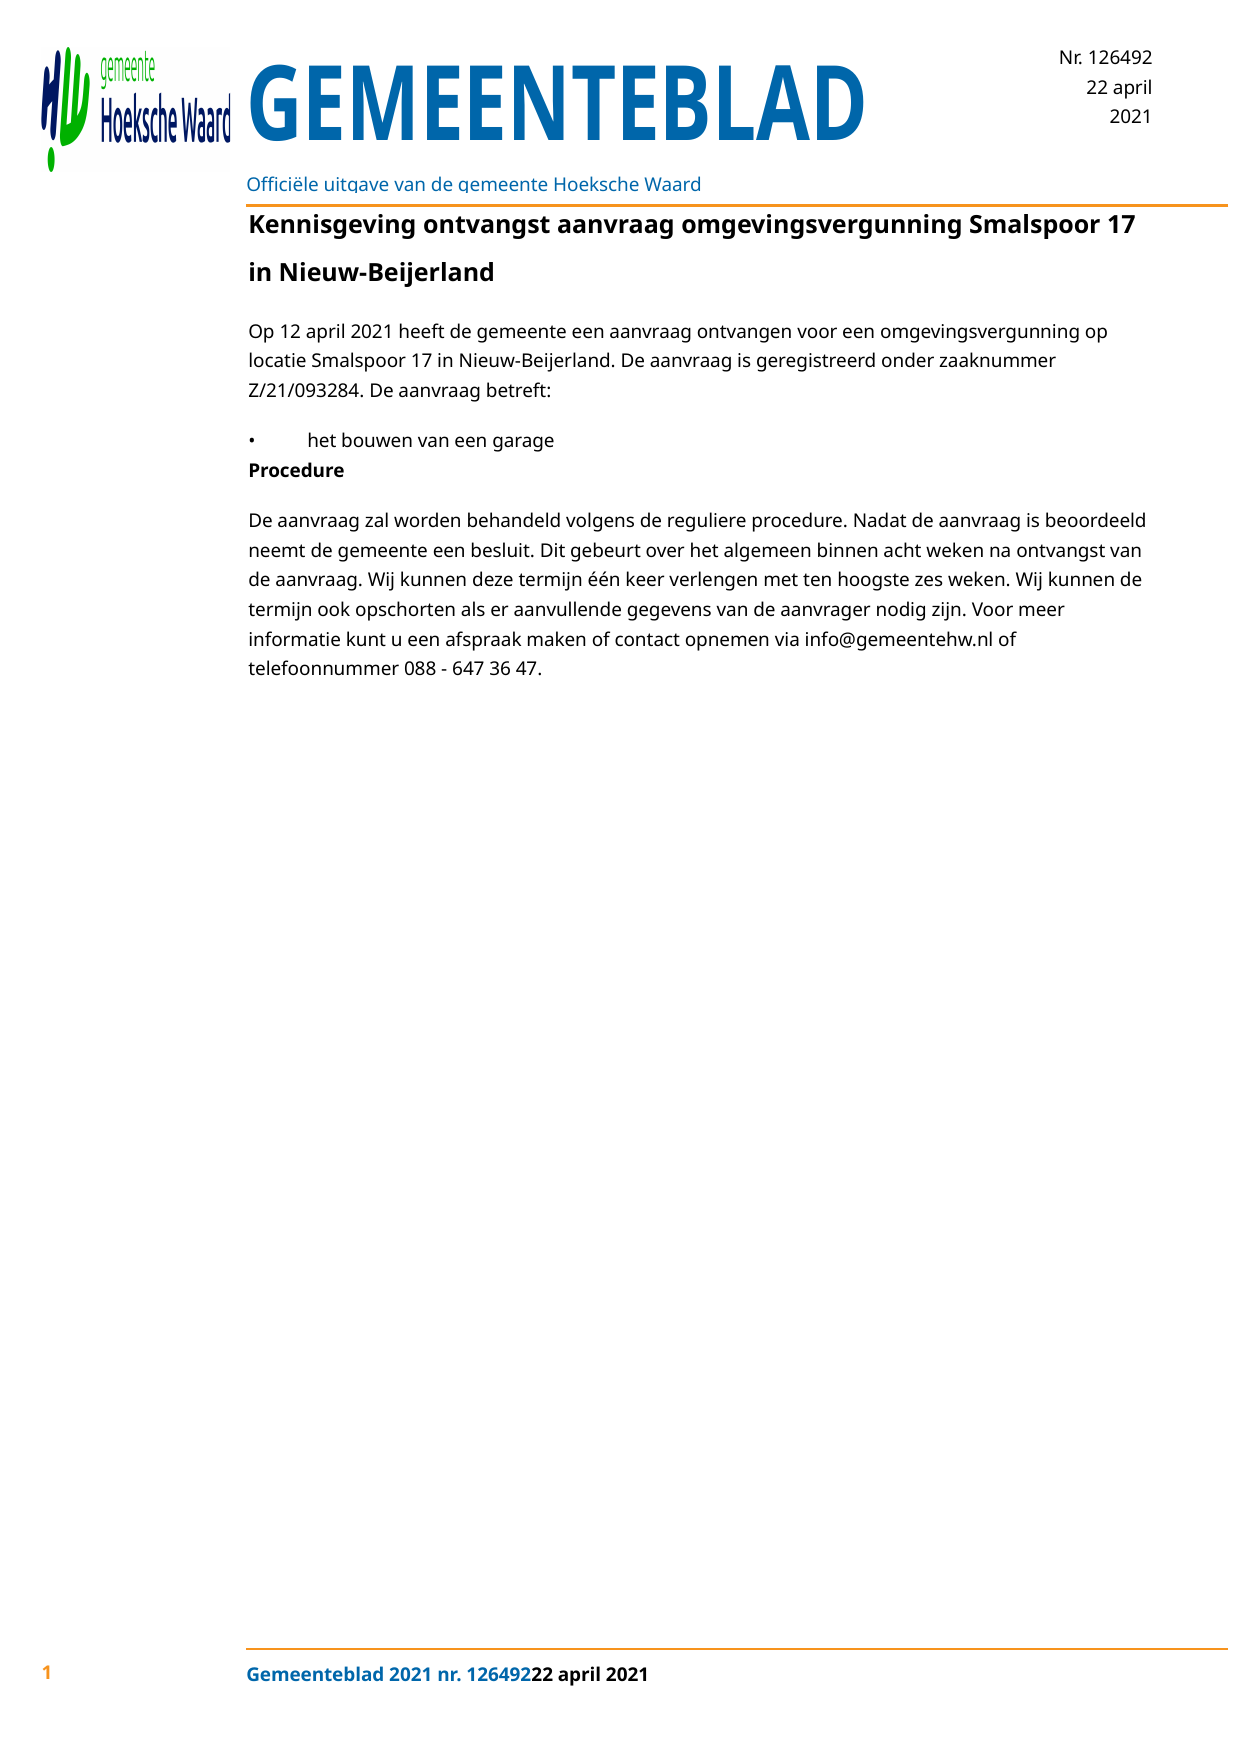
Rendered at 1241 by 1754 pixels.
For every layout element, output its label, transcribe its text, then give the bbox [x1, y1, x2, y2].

text De aanvraag zal worden behandeld volgens de reguliere procedure. Nadat de aanvraag is beoordeeld neemt de gemeente een besluit. Dit gebeurt over het algemeen binnen acht weken na ontvangst van de aanvraag. Wij kunnen deze termijn één keer verlengen met ten hoogste zes weken. Wij kunnen de termijn ook opschorten als er aanvullende gegevens van de aanvrager nodig zijn. Voor meer informatie kunt u een afspraak maken of contact opnemen via info@gemeentehw.nl of telefoonnummer 088 - 647 36 47. [248, 507, 1152, 681]
list het bouwen van een garage [248, 427, 1152, 453]
text Kennisgeving ontvangst aanvraag omgevingsvergunning Smalspoor 17 in Nieuw-Beijerland [248, 207, 1152, 288]
text Op 12 april 2021 heeft de gemeente een aanvraag ontvangen voor een omgevingsvergunning op locatie Smalspoor 17 in Nieuw-Beijerland. De aanvraag is geregistreerd onder zaaknummer Z/21/093284. De aanvraag betreft: [248, 318, 1152, 403]
picture [41, 47, 231, 172]
text Procedure [248, 457, 1152, 483]
